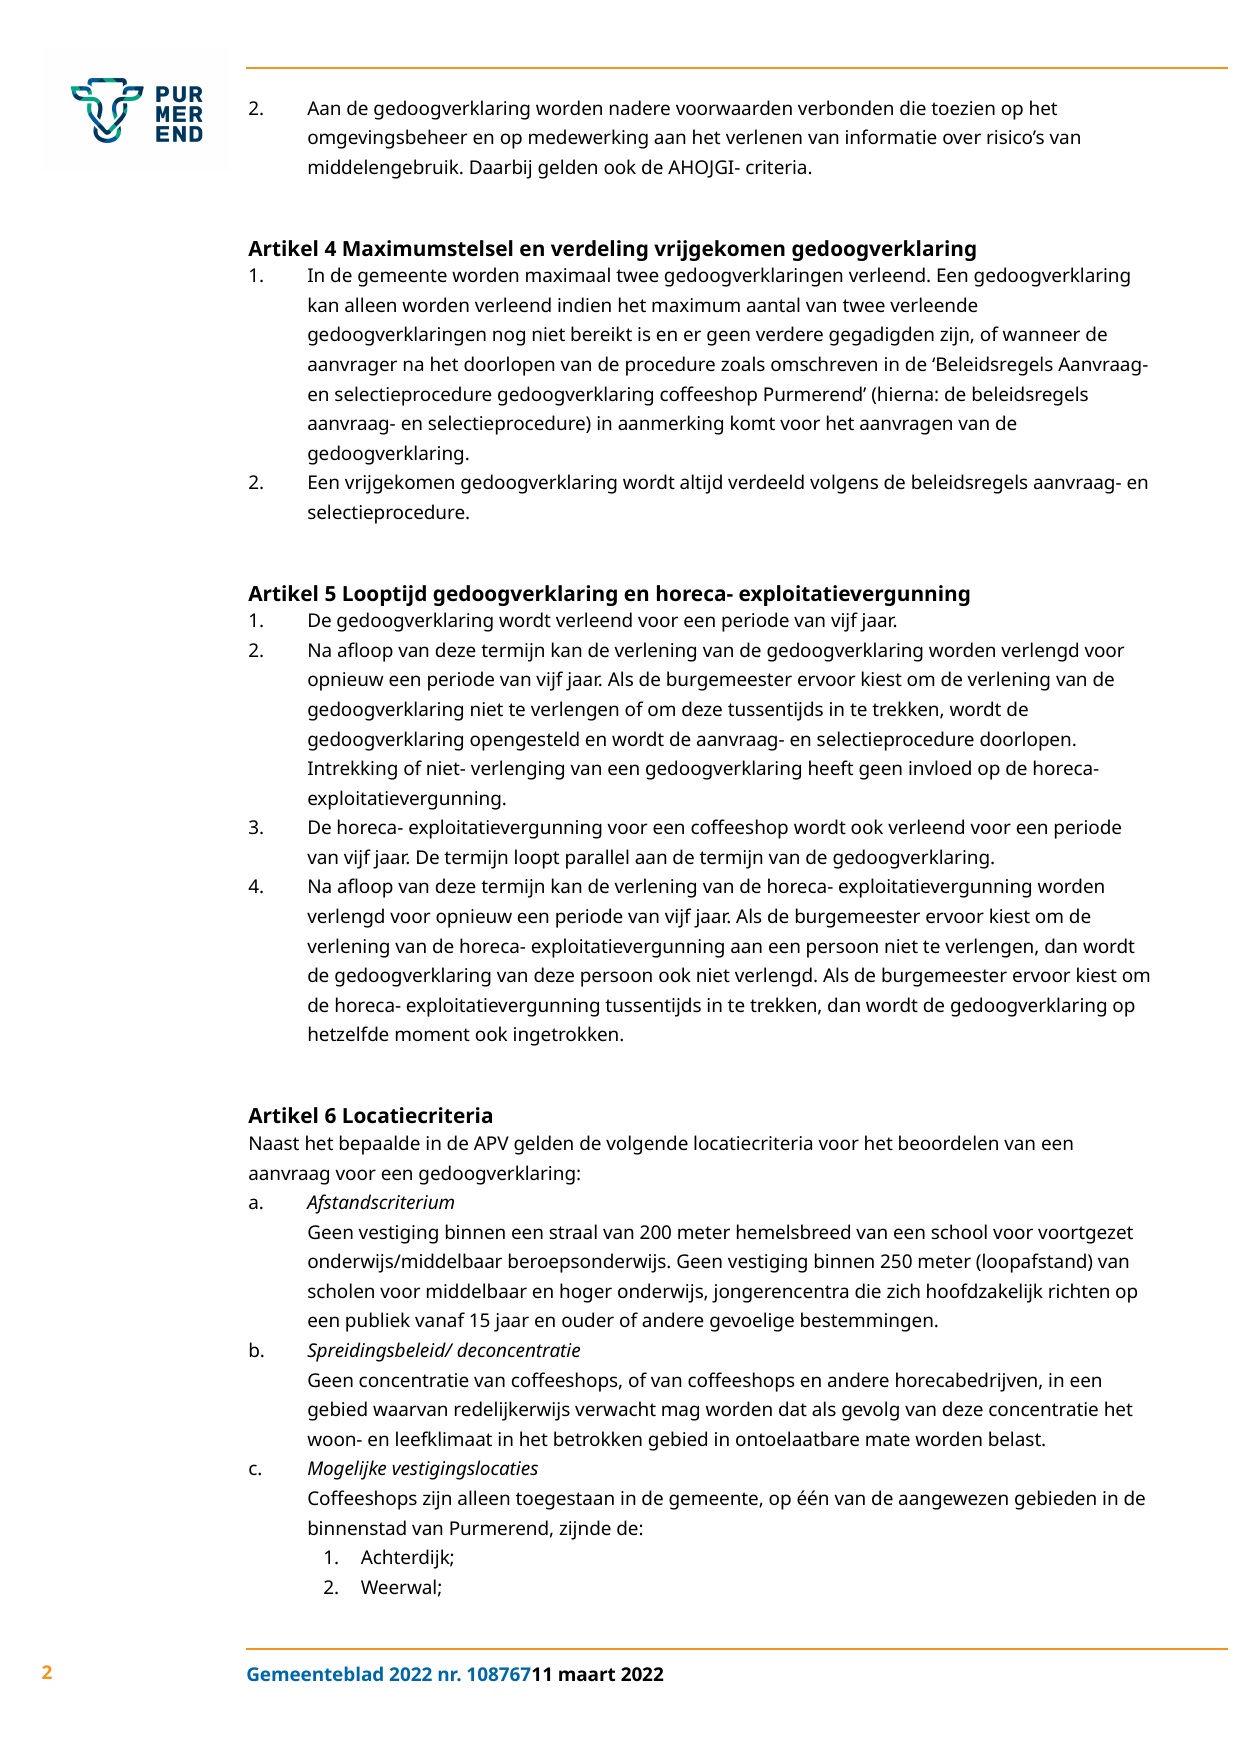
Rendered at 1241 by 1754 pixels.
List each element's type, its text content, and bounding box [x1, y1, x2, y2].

text Artikel 4 Maximumstelsel en verdeling vrijgekomen gedoogverklaring [248, 234, 1152, 262]
list Spreidingsbeleid/ deconcentratie [248, 1337, 1152, 1363]
list Coffeeshops zijn alleen toegestaan in de gemeente, op één van de aangewezen gebieden in de binnenstad van Purmerend, zijnde de: [248, 1485, 1152, 1540]
list De gedoogverklaring wordt verleend voor een periode van vijf jaar. [248, 607, 1152, 633]
list In de gemeente worden maximaal twee gedoogverklaringen verleend. Een gedoogverklaring kan alleen worden verleend indien het maximum aantal van twee verleende gedoogverklaringen nog niet bereikt is en er geen verdere gegadigden zijn, of wanneer de aanvrager na het doorlopen van de procedure zoals omschreven in de ‘Beleidsregels Aanvraag- en selectieprocedure gedoogverklaring coffeeshop Purmerend’ (hierna: de beleidsregels aanvraag- en selectieprocedure) in aanmerking komt voor het aanvragen van de gedoogverklaring. [248, 262, 1152, 466]
list De horeca- exploitatievergunning voor een coffeeshop wordt ook verleend voor een periode van vijf jaar. De termijn loopt parallel aan de termijn van de gedoogverklaring. [248, 814, 1152, 870]
list Achterdijk; [323, 1544, 1152, 1570]
list Na afloop van deze termijn kan de verlening van de gedoogverklaring worden verlengd voor opnieuw een periode van vijf jaar. Als de burgemeester ervoor kiest om de verlening van de gedoogverklaring niet te verlengen of om deze tussentijds in te trekken, wordt de gedoogverklaring opengesteld en wordt de aanvraag- en selectieprocedure doorlopen. Intrekking of niet- verlenging van een gedoogverklaring heeft geen invloed op de horeca- exploitatievergunning. [248, 637, 1152, 811]
list Na afloop van deze termijn kan de verlening van de horeca- exploitatievergunning worden verlengd voor opnieuw een periode van vijf jaar. Als de burgemeester ervoor kiest om de verlening van de horeca- exploitatievergunning aan een persoon niet te verlengen, dan wordt de gedoogverklaring van deze persoon ook niet verlengd. Als de burgemeester ervoor kiest om de horeca- exploitatievergunning tussentijds in te trekken, dan wordt de gedoogverklaring op hetzelfde moment ook ingetrokken. [248, 874, 1152, 1047]
list Geen vestiging binnen een straal van 200 meter hemelsbreed van een school voor voortgezet onderwijs/middelbaar beroepsonderwijs. Geen vestiging binnen 250 meter (loopafstand) van scholen voor middelbaar en hoger onderwijs, jongerencentra die zich hoofdzakelijk richten op een publiek vanaf 15 jaar en ouder of andere gevoelige bestemmingen. [248, 1219, 1152, 1333]
list Geen concentratie van coffeeshops, of van coffeeshops en andere horecabedrijven, in een gebied waarvan redelijkerwijs verwacht mag worden dat als gevolg van deze concentratie het woon- en leefklimaat in het betrokken gebied in ontoelaatbare mate worden belast. [248, 1367, 1152, 1452]
picture [41, 47, 231, 172]
text Artikel 6 Locatiecriteria [248, 1102, 1152, 1130]
list Weerwal; [323, 1574, 1152, 1599]
text Artikel 5 Looptijd gedoogverklaring en horeca- exploitatievergunning [248, 579, 1152, 607]
list Aan de gedoogverklaring worden nadere voorwaarden verbonden die toezien op het omgevingsbeheer en op medewerking aan het verlenen van informatie over risico’s van middelengebruik. Daarbij gelden ook de AHOJGI- criteria. [248, 95, 1152, 180]
list Afstandscriterium [248, 1189, 1152, 1215]
list Een vrijgekomen gedoogverklaring wordt altijd verdeeld volgens de beleidsregels aanvraag- en selectieprocedure. [248, 469, 1152, 525]
text Naast het bepaalde in de APV gelden de volgende locatiecriteria voor het beoordelen van een aanvraag voor een gedoogverklaring: [248, 1130, 1152, 1185]
list Mogelijke vestigingslocaties [248, 1456, 1152, 1481]
